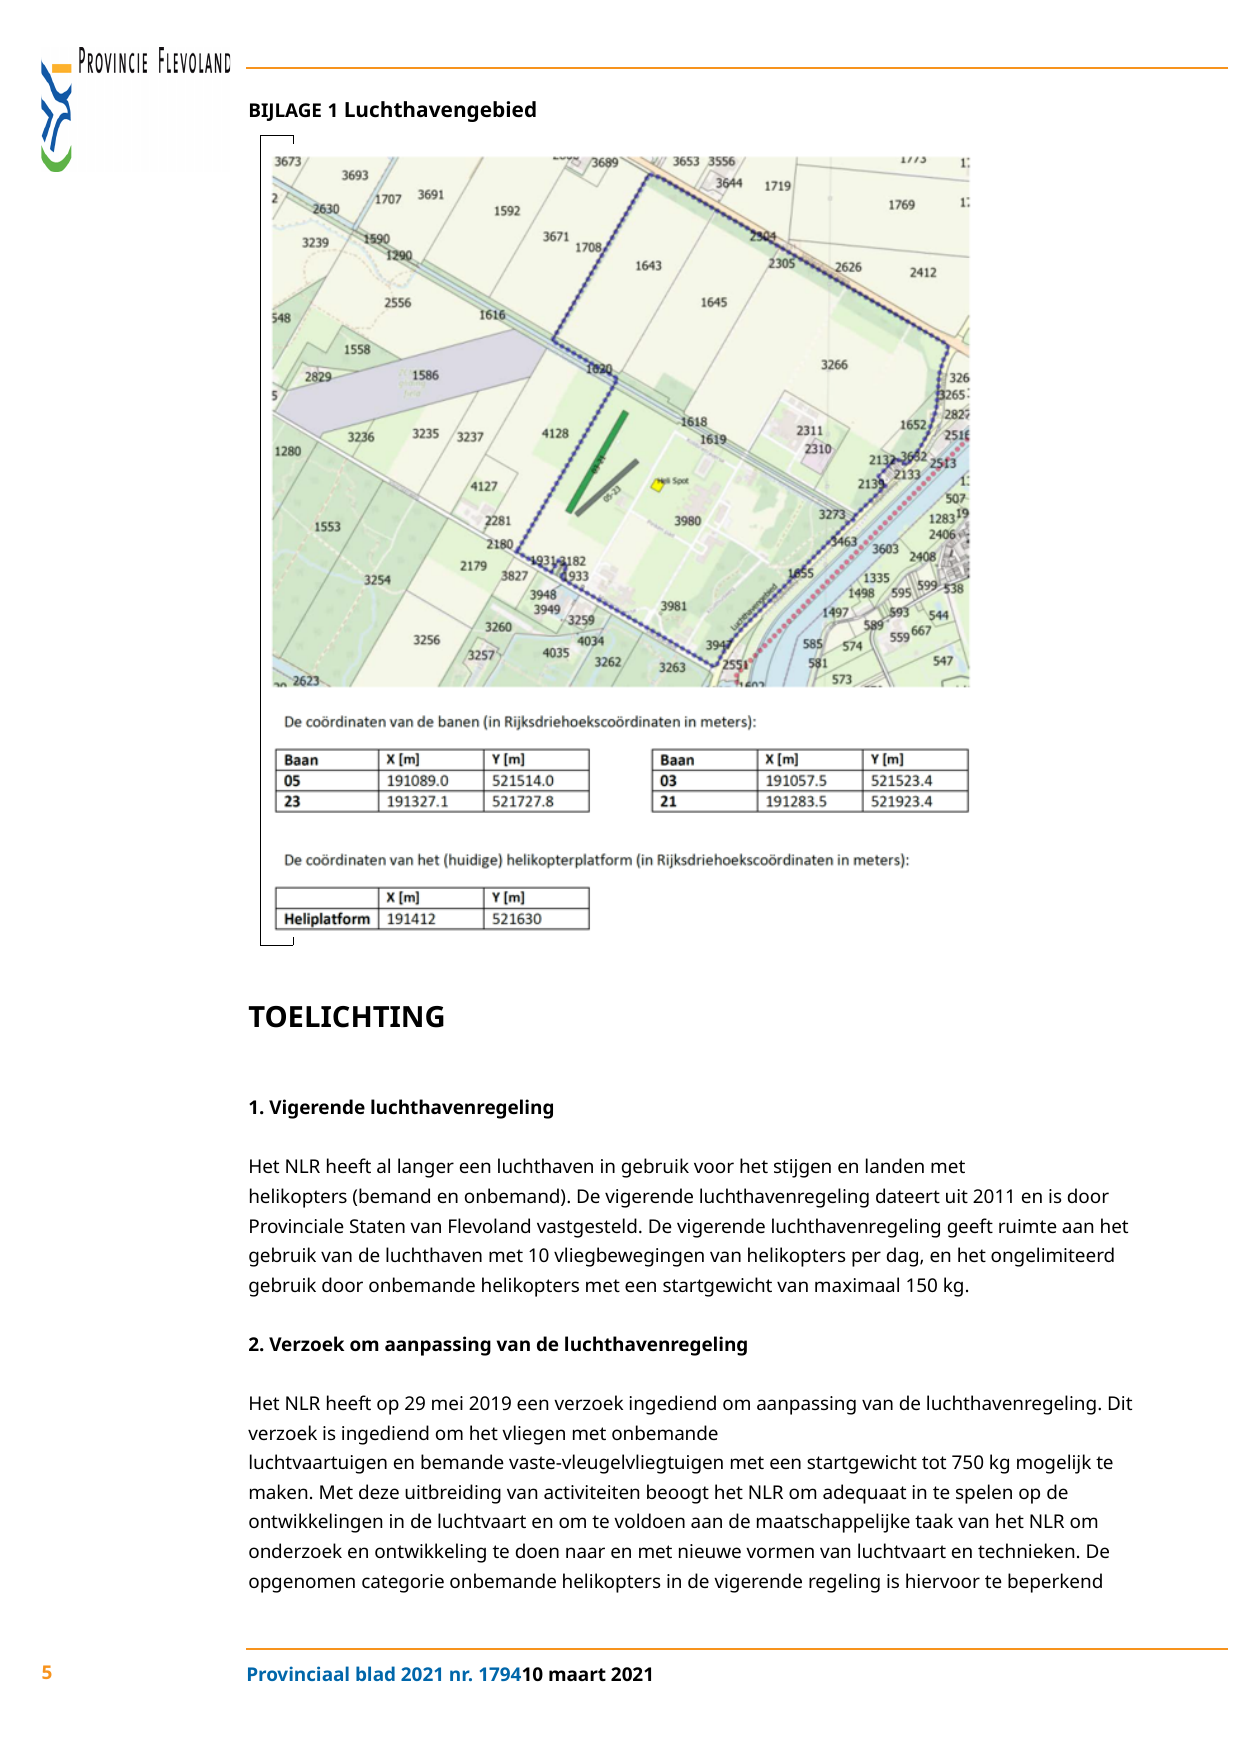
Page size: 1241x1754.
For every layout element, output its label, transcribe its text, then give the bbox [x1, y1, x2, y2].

text helikopters (bemand en onbemand). De vigerende luchthavenregeling dateert uit 2011 en is door Provinciale Staten van Flevoland vastgesteld. De vigerende luchthavenregeling geeft ruimte aan het gebruik van de luchthaven met 10 vliegbewegingen van helikopters per dag, en het ongelimiteerd gebruik door onbemande helikopters met een startgewicht van maximaal 150 kg. [248, 1183, 1152, 1298]
text 2. Verzoek om aanpassing van de luchthavenregeling [248, 1331, 1152, 1357]
text luchtvaartuigen en bemande vaste-vleugelvliegtuigen met een startgewicht tot 750 kg mogelijk te maken. Met deze uitbreiding van activiteiten beoogt het NLR om adequaat in te spelen op de ontwikkelingen in de luchtvaart en om te voldoen aan de maatschappelijke taak van het NLR om onderzoek en ontwikkeling te doen naar en met nieuwe vormen van luchtvaart en technieken. De opgenomen categorie onbemande helikopters in de vigerende regeling is hiervoor te beperkend [248, 1449, 1152, 1593]
picture [268, 144, 978, 937]
text BIJLAGE 1 Luchthavengebied [248, 95, 1152, 123]
text Het NLR heeft op 29 mei 2019 een verzoek ingediend om aanpassing van de luchthavenregeling. Dit verzoek is ingediend om het vliegen met onbemande [248, 1390, 1152, 1446]
picture [41, 47, 231, 172]
text Het NLR heeft al langer een luchthaven in gebruik voor het stijgen en landen met [248, 1154, 1152, 1179]
text TOELICHTING [248, 996, 1152, 1036]
text 1. Vigerende luchthavenregeling [248, 1094, 1152, 1120]
